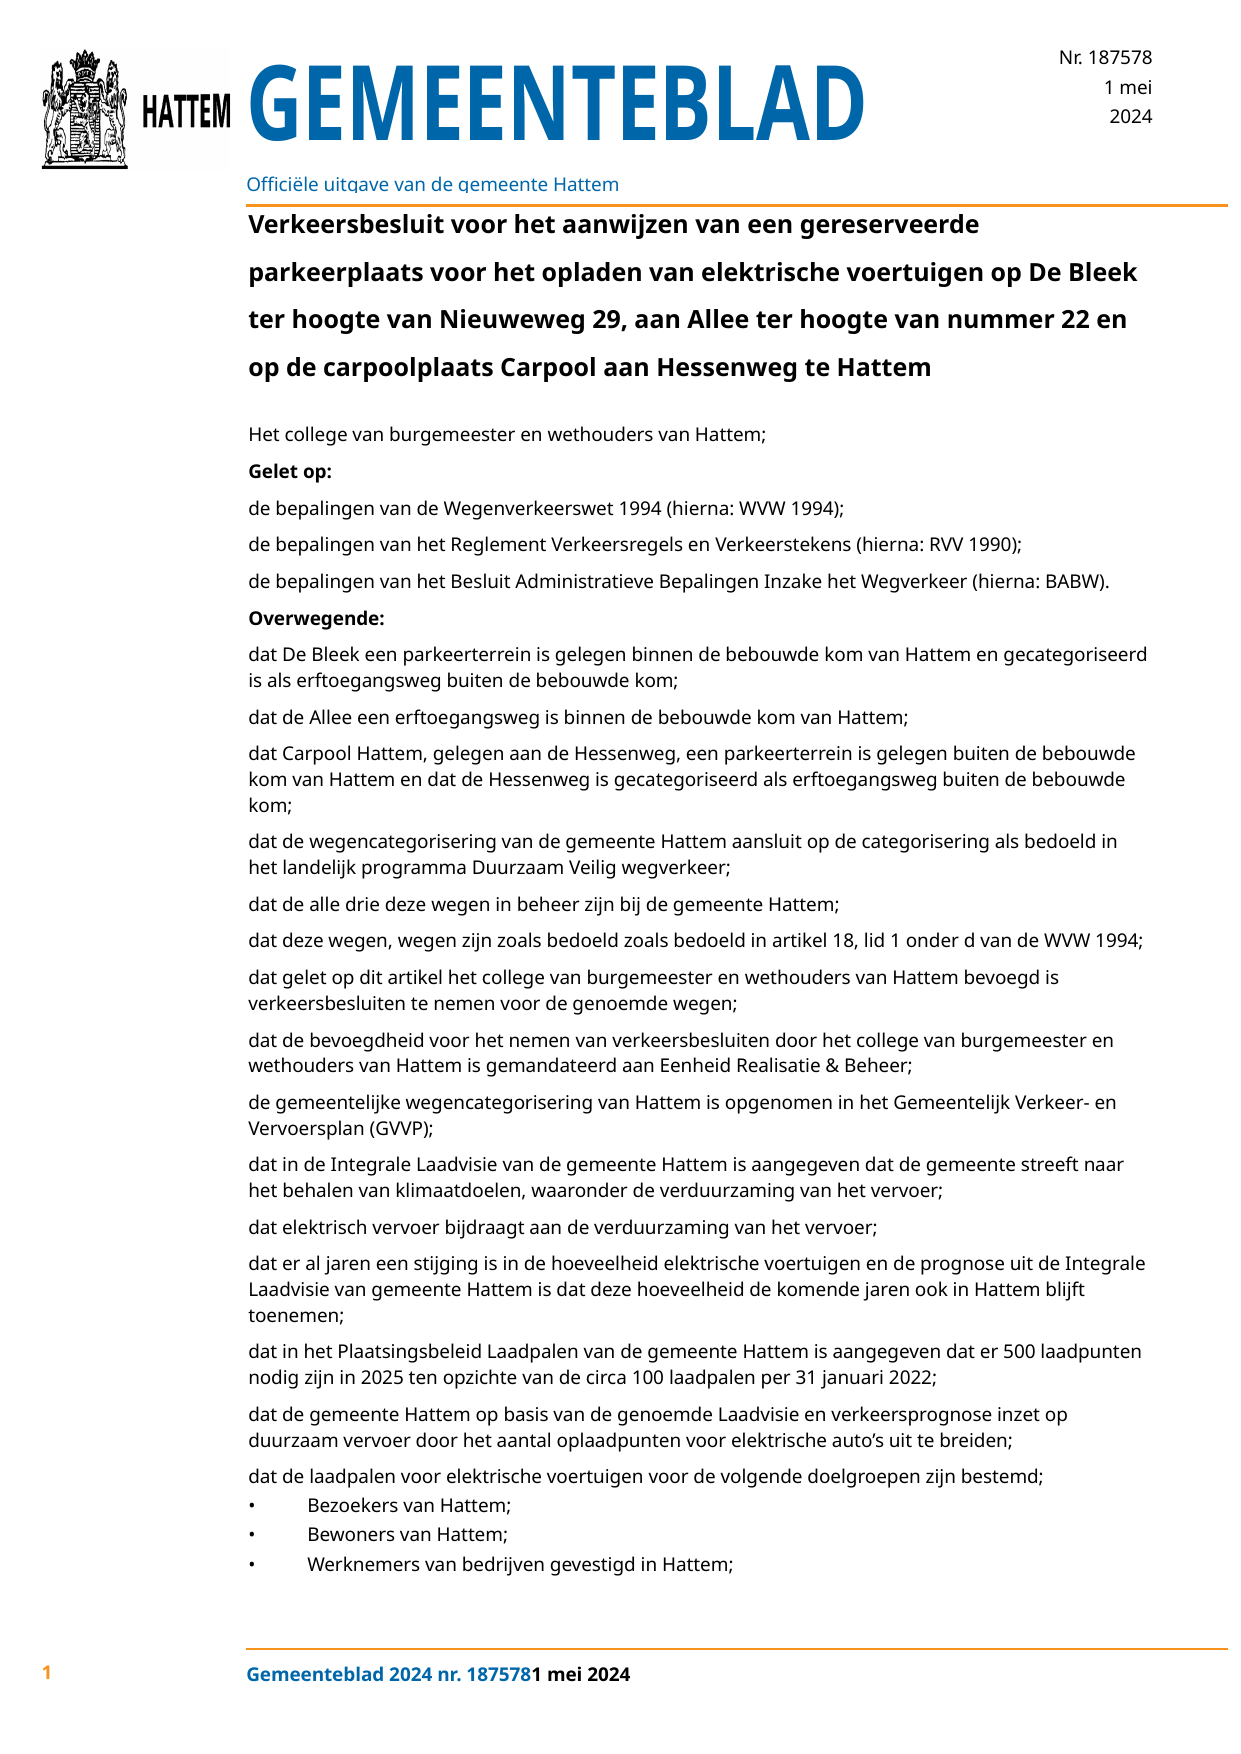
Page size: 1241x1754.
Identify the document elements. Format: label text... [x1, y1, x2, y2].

text de gemeentelijke wegencategorisering van Hattem is opgenomen in het Gemeentelijk Verkeer- en Vervoersplan (GVVP); [248, 1089, 1152, 1141]
picture [41, 47, 231, 172]
text dat de wegencategorisering van de gemeente Hattem aansluit op de categorisering als bedoeld in het landelijk programma Duurzaam Veilig wegverkeer; [248, 829, 1152, 880]
text dat de bevoegdheid voor het nemen van verkeersbesluiten door het college van burgemeester en wethouders van Hattem is gemandateerd aan Eenheid Realisatie & Beheer; [248, 1027, 1152, 1078]
text de bepalingen van het Reglement Verkeersregels en Verkeerstekens (hierna: RVV 1990); [248, 531, 1152, 557]
text dat de alle drie deze wegen in beheer zijn bij de gemeente Hattem; [248, 891, 1152, 917]
text dat in het Plaatsingsbeleid Laadpalen van de gemeente Hattem is aangegeven dat er 500 laadpunten nodig zijn in 2025 ten opzichte van de circa 100 laadpalen per 31 januari 2022; [248, 1339, 1152, 1390]
text dat elektrisch vervoer bijdraagt aan de verduurzaming van het vervoer; [248, 1214, 1152, 1240]
text dat in de Integrale Laadvisie van de gemeente Hattem is aangegeven dat de gemeente streeft naar het behalen van klimaatdoelen, waaronder de verduurzaming van het vervoer; [248, 1152, 1152, 1203]
text dat de gemeente Hattem op basis van de genoemde Laadvisie en verkeersprognose inzet op duurzaam vervoer door het aantal oplaadpunten voor elektrische auto’s uit te breiden; [248, 1401, 1152, 1453]
list Bezoekers van Hattem; [248, 1492, 1152, 1518]
text dat er al jaren een stijging is in de hoeveelheid elektrische voertuigen en de prognose uit de Integrale Laadvisie van gemeente Hattem is dat deze hoeveelheid de komende jaren ook in Hattem blijft toenemen; [248, 1251, 1152, 1328]
text Het college van burgemeester en wethouders van Hattem; [248, 421, 1152, 447]
text Overwegende: [248, 605, 1152, 631]
text dat deze wegen, wegen zijn zoals bedoeld zoals bedoeld in artikel 18, lid 1 onder d van de WVW 1994; [248, 928, 1152, 953]
text dat gelet op dit artikel het college van burgemeester en wethouders van Hattem bevoegd is verkeersbesluiten te nemen voor de genoemde wegen; [248, 964, 1152, 1016]
list Bewoners van Hattem; [248, 1521, 1152, 1547]
text dat De Bleek een parkeerterrein is gelegen binnen de bebouwde kom van Hattem en gecategoriseerd is als erftoegangsweg buiten de bebouwde kom; [248, 641, 1152, 693]
text dat de laadpalen voor elektrische voertuigen voor de volgende doelgroepen zijn bestemd; [248, 1463, 1152, 1489]
text Gelet op: [248, 458, 1152, 484]
text de bepalingen van de Wegenverkeerswet 1994 (hierna: WVW 1994); [248, 495, 1152, 521]
text de bepalingen van het Besluit Administratieve Bepalingen Inzake het Wegverkeer (hierna: BABW). [248, 568, 1152, 594]
text dat Carpool Hattem, gelegen aan de Hessenweg, een parkeerterrein is gelegen buiten de bebouwde kom van Hattem en dat de Hessenweg is gecategoriseerd als erftoegangsweg buiten de bebouwde kom; [248, 741, 1152, 818]
text dat de Allee een erftoegangsweg is binnen de bebouwde kom van Hattem; [248, 704, 1152, 729]
text Verkeersbesluit voor het aanwijzen van een gereserveerde parkeerplaats voor het opladen van elektrische voertuigen op De Bleek ter hoogte van Nieuweweg 29, aan Allee ter hoogte van nummer 22 en op de carpoolplaats Carpool aan Hessenweg te Hattem [248, 207, 1152, 384]
list Werknemers van bedrijven gevestigd in Hattem; [248, 1551, 1152, 1577]
